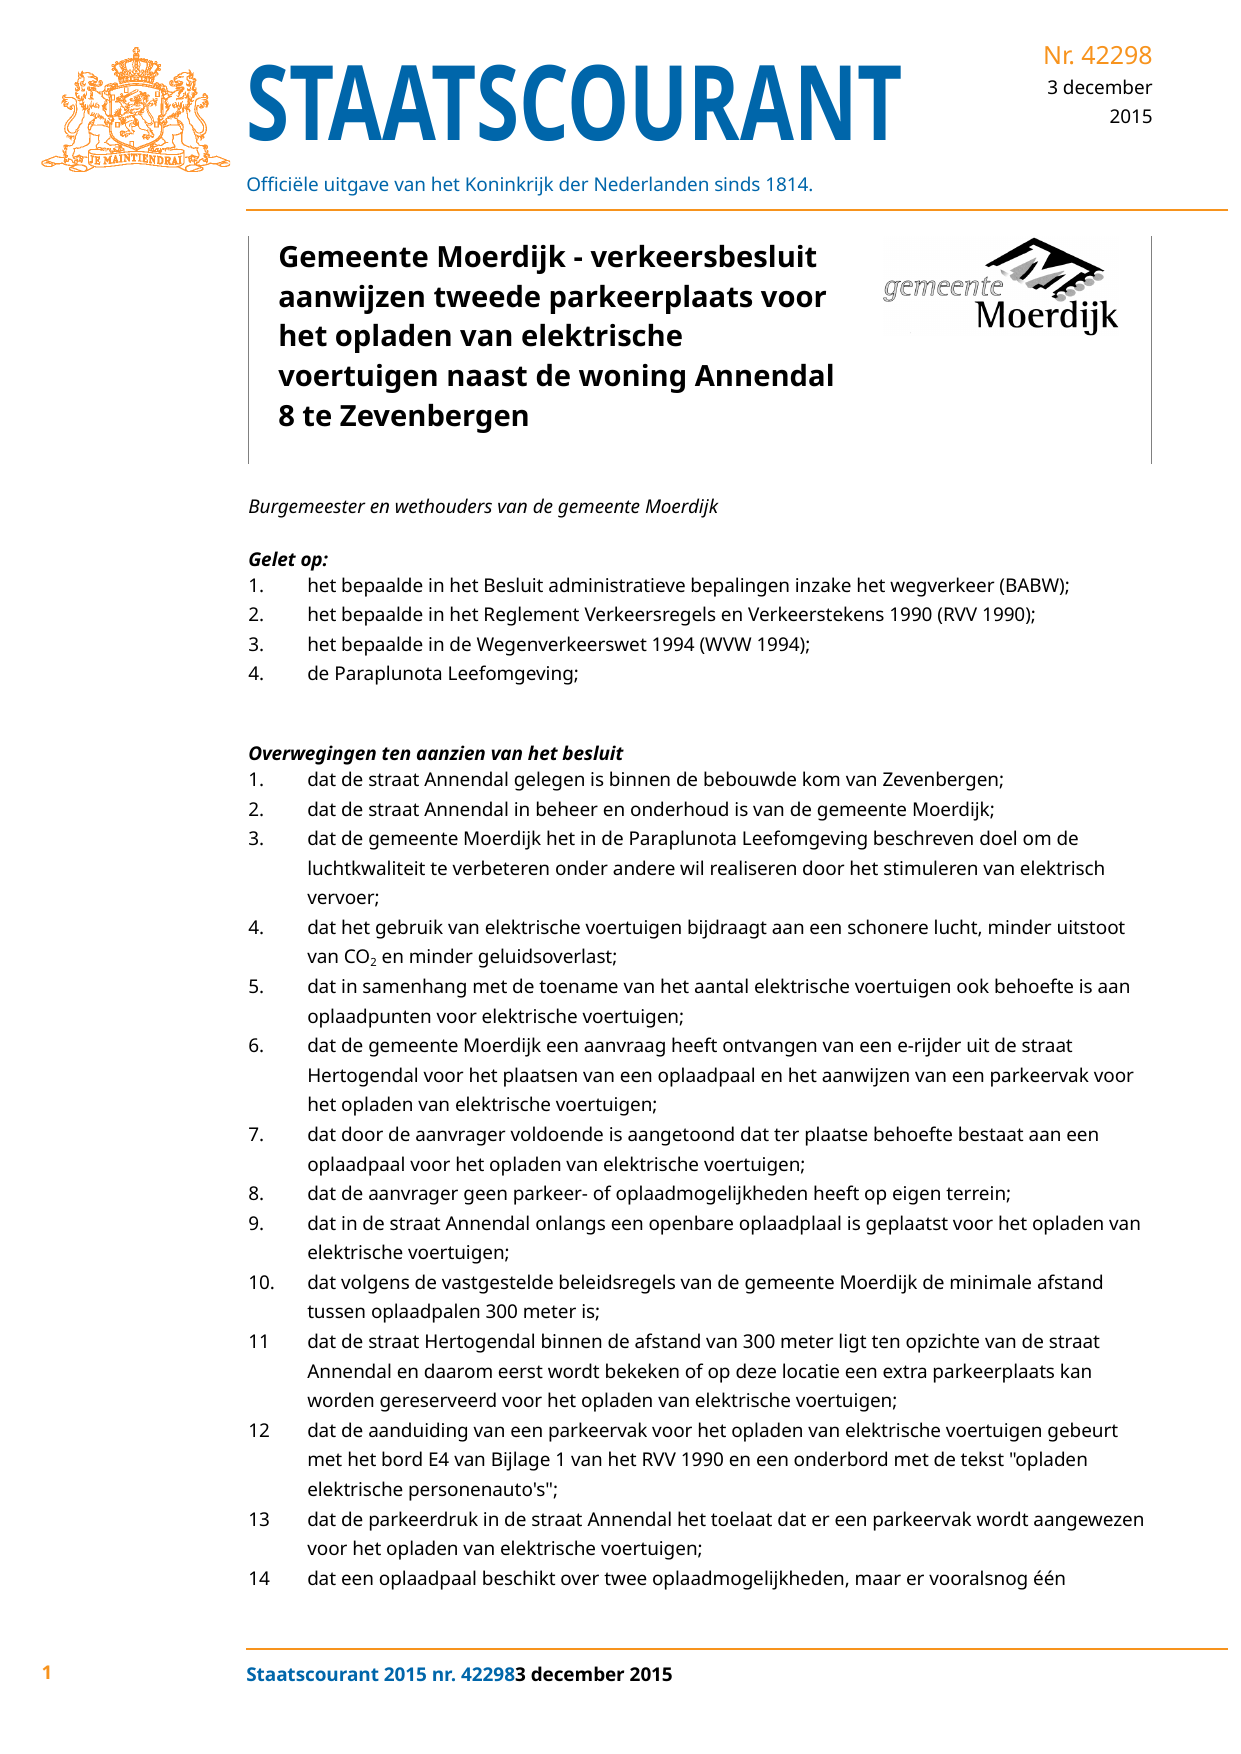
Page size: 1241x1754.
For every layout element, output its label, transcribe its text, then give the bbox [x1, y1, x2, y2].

list de Paraplunota Leefomgeving; [248, 661, 1152, 686]
table_header Gemeente Moerdijk - verkeersbesluit aanwijzen tweede parkeerplaats voor het opladen van elektrische voertuigen naast de woning Annendal 8 te Zevenbergen [249, 236, 850, 464]
text Gelet op: [248, 546, 1152, 572]
list dat de straat Annendal gelegen is binnen de bebouwde kom van Zevenbergen; [248, 766, 1152, 792]
list dat de straat Hertogendal binnen de afstand van 300 meter ligt ten opzichte van de straat Annendal en daarom eerst wordt bekeken of op deze locatie een extra parkeerplaats kan worden gereserveerd voor het opladen van elektrische voertuigen; [248, 1328, 1152, 1413]
list dat volgens de vastgestelde beleidsregels van de gemeente Moerdijk de minimale afstand tussen oplaadpalen 300 meter is; [248, 1269, 1152, 1324]
list dat de straat Annendal in beheer en onderhoud is van de gemeente Moerdijk; [248, 796, 1152, 821]
picture [41, 47, 231, 172]
list dat de aanduiding van een parkeervak voor het opladen van elektrische voertuigen gebeurt met het bord E4 van Bijlage 1 van het RVV 1990 en een onderbord met de tekst "opladen elektrische personenauto's"; [248, 1417, 1152, 1502]
list dat het gebruik van elektrische voertuigen bijdraagt aan een schonere lucht, minder uitstoot van CO2 en minder geluidsoverlast; [248, 914, 1152, 969]
list dat in samenhang met de toename van het aantal elektrische voertuigen ook behoefte is aan oplaadpunten voor elektrische voertuigen; [248, 973, 1152, 1028]
list het bepaalde in het Reglement Verkeersregels en Verkeerstekens 1990 (RVV 1990); [248, 601, 1152, 627]
list het bepaalde in de Wegenverkeerswet 1994 (WVW 1994); [248, 631, 1152, 657]
list dat de parkeerdruk in de straat Annendal het toelaat dat er een parkeervak wordt aangewezen voor het opladen van elektrische voertuigen; [248, 1506, 1152, 1561]
list dat de gemeente Moerdijk een aanvraag heeft ontvangen van een e-rijder uit de straat Hertogendal voor het plaatsen van een oplaadpaal en het aanwijzen van een parkeervak voor het opladen van elektrische voertuigen; [248, 1032, 1152, 1117]
text Overwegingen ten aanzien van het besluit [248, 740, 1152, 766]
list het bepaalde in het Besluit administratieve bepalingen inzake het wegverkeer (BABW); [248, 572, 1152, 598]
list dat de aanvrager geen parkeer- of oplaadmogelijkheden heeft op eigen terrein; [248, 1180, 1152, 1206]
text Burgemeester en wethouders van de gemeente Moerdijk [248, 493, 1152, 519]
list dat in de straat Annendal onlangs een openbare oplaadplaal is geplaatst voor het opladen van elektrische voertuigen; [248, 1210, 1152, 1265]
table_header [850, 236, 1151, 464]
list dat de gemeente Moerdijk het in de Paraplunota Leefomgeving beschreven doel om de luchtkwaliteit te verbeteren onder andere wil realiseren door het stimuleren van elektrisch vervoer; [248, 825, 1152, 910]
list dat door de aanvrager voldoende is aangetoond dat ter plaatse behoefte bestaat aan een oplaadpaal voor het opladen van elektrische voertuigen; [248, 1121, 1152, 1176]
picture [882, 236, 1119, 336]
list dat een oplaadpaal beschikt over twee oplaadmogelijkheden, maar er vooralsnog één [248, 1565, 1152, 1591]
